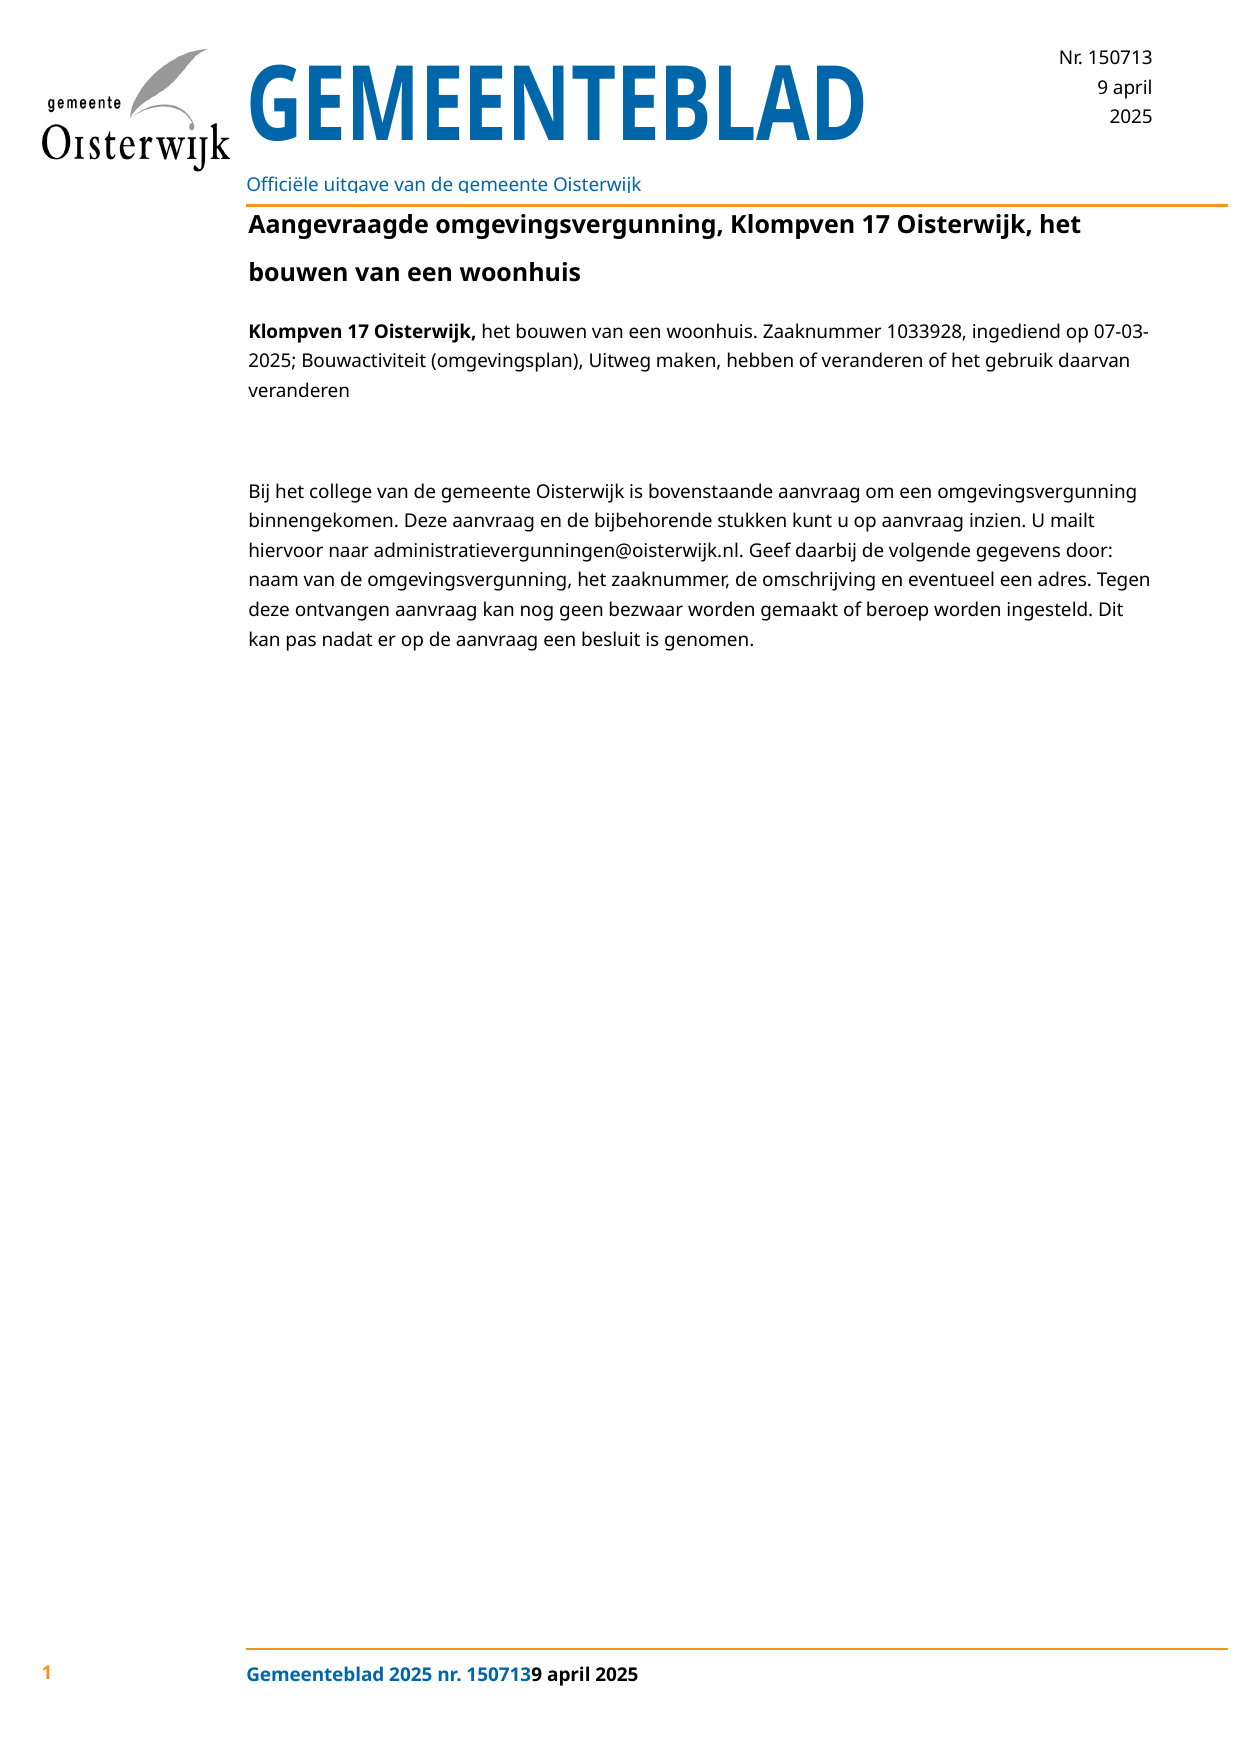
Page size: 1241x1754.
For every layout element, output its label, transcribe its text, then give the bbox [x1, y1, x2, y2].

picture [41, 47, 231, 172]
text Klompven 17 Oisterwijk, het bouwen van een woonhuis. Zaaknummer 1033928, ingediend op 07-03-2025; Bouwactiviteit (omgevingsplan), Uitweg maken, hebben of veranderen of het gebruik daarvan veranderen [248, 318, 1152, 403]
text Bij het college van de gemeente Oisterwijk is bovenstaande aanvraag om een omgevingsvergunning binnengekomen. Deze aanvraag en de bijbehorende stukken kunt u op aanvraag inzien. U mailt hiervoor naar administratievergunningen@oisterwijk.nl. Geef daarbij de volgende gegevens door: naam van de omgevingsvergunning, het zaaknummer, de omschrijving en eventueel een adres. Tegen deze ontvangen aanvraag kan nog geen bezwaar worden gemaakt of beroep worden ingesteld. Dit kan pas nadat er op de aanvraag een besluit is genomen. [248, 478, 1152, 652]
text Aangevraagde omgevingsvergunning, Klompven 17 Oisterwijk, het bouwen van een woonhuis [248, 207, 1152, 288]
